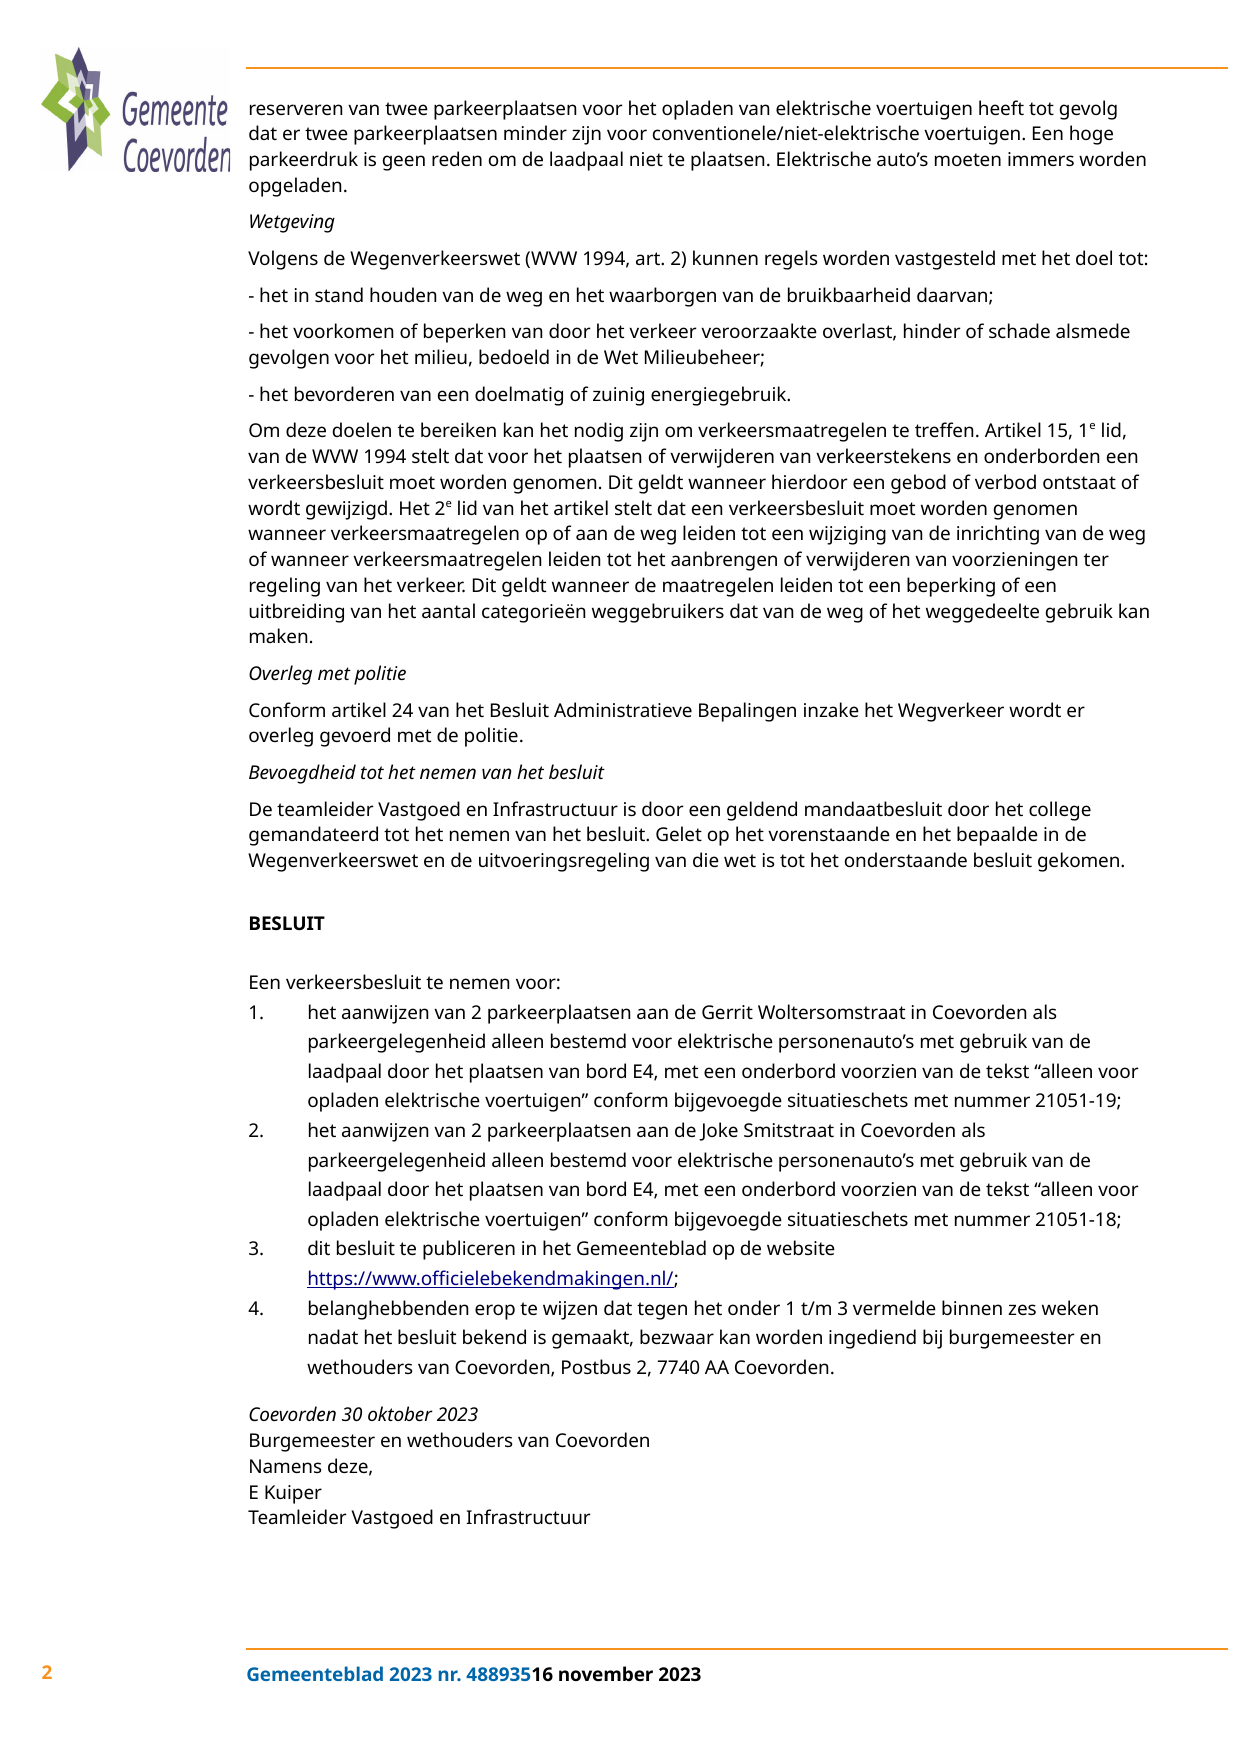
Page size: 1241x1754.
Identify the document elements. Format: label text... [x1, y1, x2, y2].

text Een verkeersbesluit te nemen voor: [248, 969, 1152, 995]
text - het in stand houden van de weg en het waarborgen van de bruikbaarheid daarvan; [248, 282, 1152, 308]
picture [41, 47, 231, 172]
text Teamleider Vastgoed en Infrastructuur [248, 1504, 1152, 1530]
text Overleg met politie [248, 660, 1152, 686]
text - het voorkomen of beperken van door het verkeer veroorzaakte overlast, hinder of schade alsmede gevolgen voor het milieu, bedoeld in de Wet Milieubeheer; [248, 319, 1152, 370]
text Wetgeving [248, 209, 1152, 234]
list het aanwijzen van 2 parkeerplaatsen aan de Joke Smitstraat in Coevorden als parkeergelegenheid alleen bestemd voor elektrische personenauto’s met gebruik van de laadpaal door het plaatsen van bord E4, met een onderbord voorzien van de tekst “alleen voor opladen elektrische voertuigen” conform bijgevoegde situatieschets met nummer 21051-18; [248, 1117, 1152, 1232]
text De teamleider Vastgoed en Infrastructuur is door een geldend mandaatbesluit door het college gemandateerd tot het nemen van het besluit. Gelet op het vorenstaande en het bepaalde in de Wegenverkeerswet en de uitvoeringsregeling van die wet is tot het onderstaande besluit gekomen. [248, 796, 1152, 873]
text - het bevorderen van een doelmatig of zuinig energiegebruik. [248, 381, 1152, 407]
text Bevoegdheid tot het nemen van het besluit [248, 759, 1152, 785]
text Burgemeester en wethouders van Coevorden [248, 1427, 1152, 1453]
text BESLUIT [248, 910, 1152, 936]
list het aanwijzen van 2 parkeerplaatsen aan de Gerrit Woltersomstraat in Coevorden als parkeergelegenheid alleen bestemd voor elektrische personenauto’s met gebruik van de laadpaal door het plaatsen van bord E4, met een onderbord voorzien van de tekst “alleen voor opladen elektrische voertuigen” conform bijgevoegde situatieschets met nummer 21051-19; [248, 999, 1152, 1113]
text Volgens de Wegenverkeerswet (WVW 1994, art. 2) kunnen regels worden vastgesteld met het doel tot: [248, 245, 1152, 271]
text Namens deze, [248, 1453, 1152, 1479]
text reserveren van twee parkeerplaatsen voor het opladen van elektrische voertuigen heeft tot gevolg dat er twee parkeerplaatsen minder zijn voor conventionele/niet-elektrische voertuigen. Een hoge parkeerdruk is geen reden om de laadpaal niet te plaatsen. Elektrische auto’s moeten immers worden opgeladen. [248, 95, 1152, 198]
text Conform artikel 24 van het Besluit Administratieve Bepalingen inzake het Wegverkeer wordt er overleg gevoerd met de politie. [248, 697, 1152, 748]
text E Kuiper [248, 1479, 1152, 1504]
list dit besluit te publiceren in het Gemeenteblad op de website https://www.officielebekendmakingen.nl/; [248, 1236, 1152, 1291]
list belanghebbenden erop te wijzen dat tegen het onder 1 t/m 3 vermelde binnen zes weken nadat het besluit bekend is gemaakt, bezwaar kan worden ingediend bij burgemeester en wethouders van Coevorden, Postbus 2, 7740 AA Coevorden. [248, 1295, 1152, 1379]
text Om deze doelen te bereiken kan het nodig zijn om verkeersmaatregelen te treffen. Artikel 15, 1e lid, van de WVW 1994 stelt dat voor het plaatsen of verwijderen van verkeerstekens en onderborden een verkeersbesluit moet worden genomen. Dit geldt wanneer hierdoor een gebod of verbod ontstaat of wordt gewijzigd. Het 2e lid van het artikel stelt dat een verkeersbesluit moet worden genomen wanneer verkeersmaatregelen op of aan de weg leiden tot een wijziging van de inrichting van de weg of wanneer verkeersmaatregelen leiden tot het aanbrengen of verwijderen van voorzieningen ter regeling van het verkeer. Dit geldt wanneer de maatregelen leiden tot een beperking of een uitbreiding van het aantal categorieën weggebruikers dat van de weg of het weggedeelte gebruik kan maken. [248, 418, 1152, 649]
text Coevorden 30 oktober 2023 [248, 1402, 1152, 1427]
